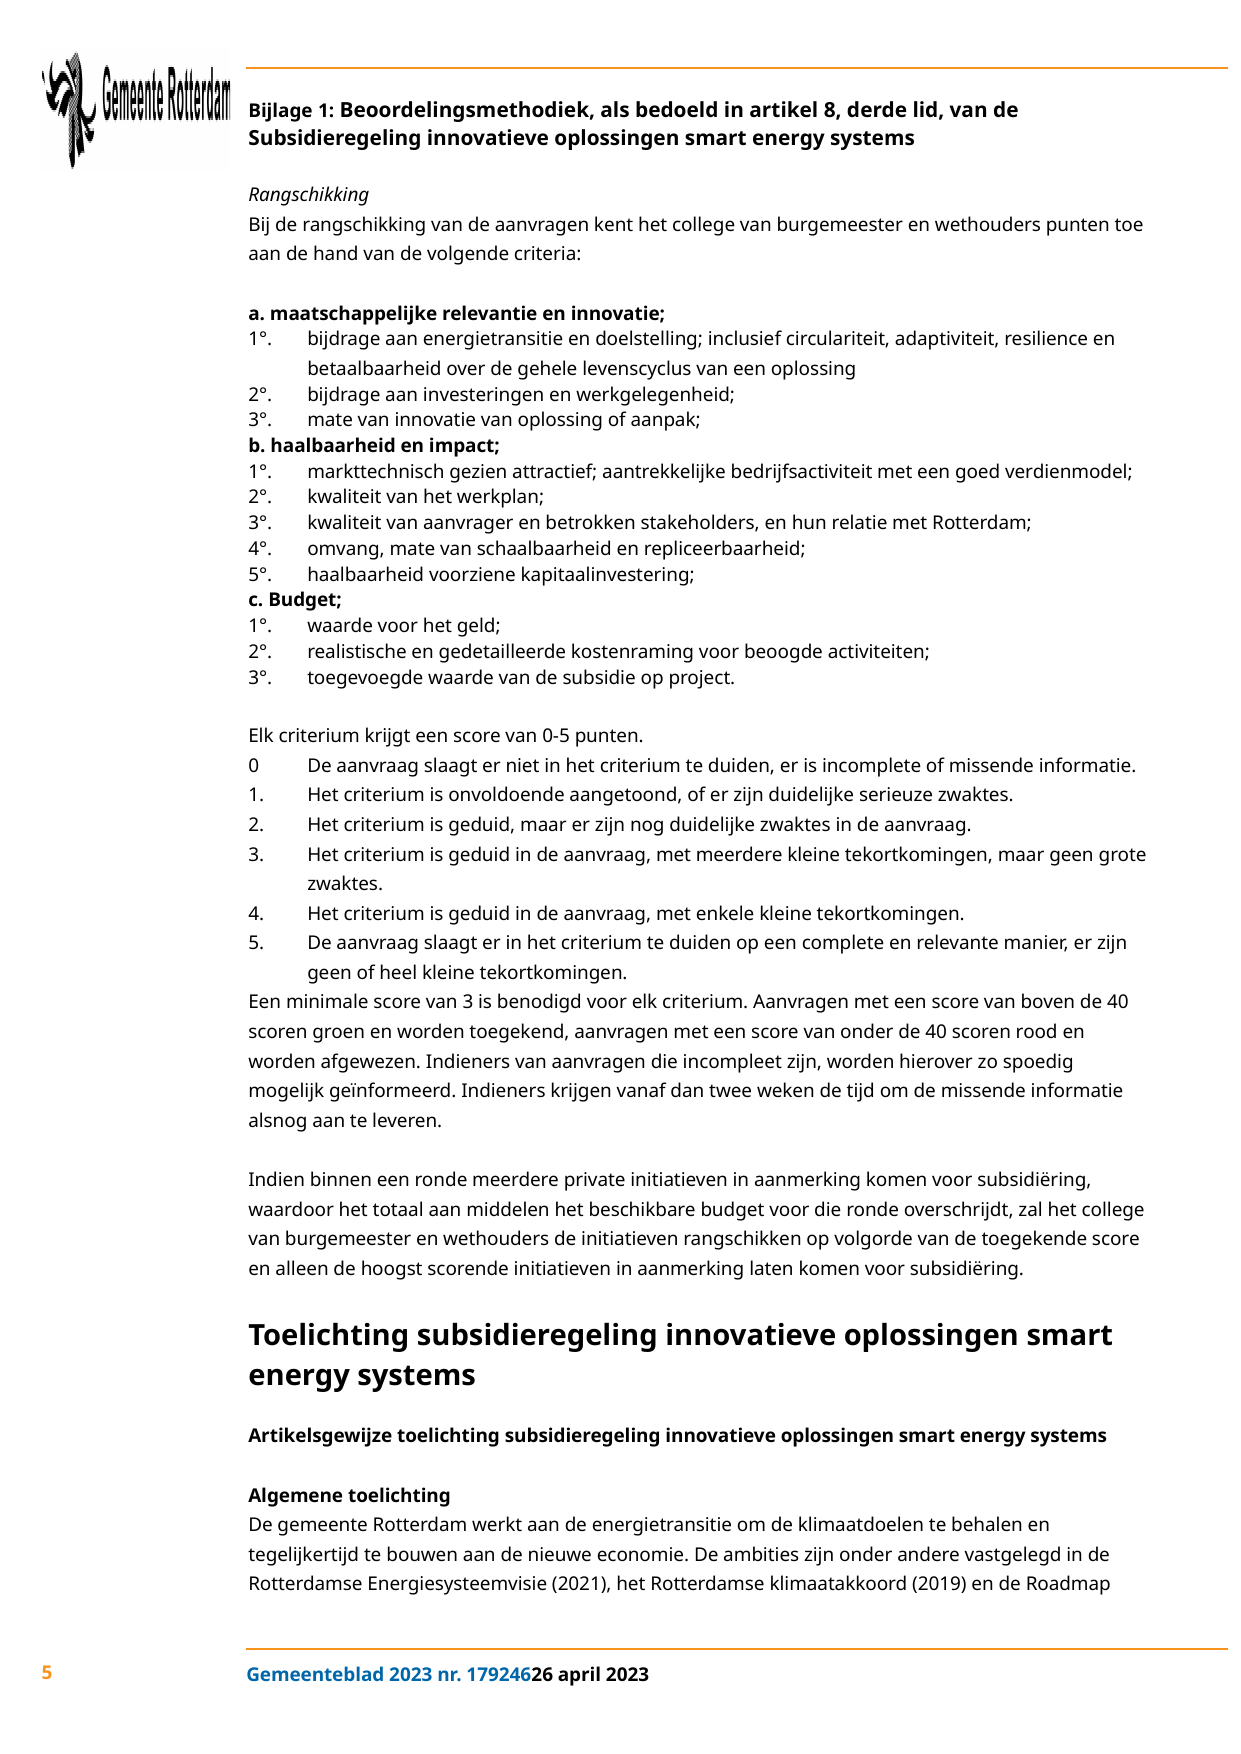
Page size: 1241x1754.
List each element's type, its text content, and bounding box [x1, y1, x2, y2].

table_cell kwaliteit van aanvrager en betrokken stakeholders, en hun relatie met Rotterdam; [248, 510, 1152, 535]
text Rangschikking [248, 181, 1152, 207]
table_header a. maatschappelijke relevantie en innovatie; [248, 300, 1152, 326]
text Artikelsgewijze toelichting subsidieregeling innovatieve oplossingen smart energy systems [248, 1423, 1152, 1448]
list Het criterium is geduid in de aanvraag, met meerdere kleine tekortkomingen, maar geen grote zwaktes. [248, 841, 1152, 896]
list De aanvraag slaagt er in het criterium te duiden op een complete en relevante manier, er zijn geen of heel kleine tekortkomingen. [248, 929, 1152, 985]
table_cell kwaliteit van het werkplan; [248, 484, 1152, 509]
text Bijlage 1: Beoordelingsmethodiek, als bedoeld in artikel 8, derde lid, van de Subsidieregeling innovatieve oplossingen smart energy systems [248, 95, 1152, 152]
table_cell c. Budget; [248, 587, 1152, 612]
text Indien binnen een ronde meerdere private initiatieven in aanmerking komen voor subsidiëring, waardoor het totaal aan middelen het beschikbare budget voor die ronde overschrijdt, zal het college van burgemeester en wethouders de initiatieven rangschikken op volgorde van de toegekende score en alleen de hoogst scorende initiatieven in aanmerking laten komen voor subsidiëring. [248, 1166, 1152, 1281]
table_cell bijdrage aan energietransitie en doelstelling; inclusief circulariteit, adaptiviteit, resilience en betaalbaarheid over de gehele levenscyclus van een oplossing [248, 326, 1152, 381]
list De aanvraag slaagt er niet in het criterium te duiden, er is incomplete of missende informatie. [248, 752, 1152, 778]
list Het criterium is geduid, maar er zijn nog duidelijke zwaktes in de aanvraag. [248, 811, 1152, 837]
table_cell mate van innovatie van oplossing of aanpak; [248, 407, 1152, 432]
text Algemene toelichting [248, 1482, 1152, 1507]
list Het criterium is onvoldoende aangetoond, of er zijn duidelijke serieuze zwaktes. [248, 782, 1152, 807]
table_cell markttechnisch gezien attractief; aantrekkelijke bedrijfsactiviteit met een goed verdienmodel; [248, 458, 1152, 484]
text Elk criterium krijgt een score van 0-5 punten. [248, 722, 1152, 748]
table_cell omvang, mate van schaalbaarheid en repliceerbaarheid; [248, 535, 1152, 561]
table_cell waarde voor het geld; [248, 613, 1152, 638]
table_cell toegevoegde waarde van de subsidie op project. [248, 664, 1152, 689]
text Toelichting subsidieregeling innovatieve oplossingen smart energy systems [248, 1314, 1152, 1393]
table_cell haalbaarheid voorziene kapitaalinvestering; [248, 561, 1152, 587]
table_cell realistische en gedetailleerde kostenraming voor beoogde activiteiten; [248, 638, 1152, 664]
list Het criterium is geduid in de aanvraag, met enkele kleine tekortkomingen. [248, 900, 1152, 926]
text De gemeente Rotterdam werkt aan de energietransitie om de klimaatdoelen te behalen en tegelijkertijd te bouwen aan de nieuwe economie. De ambities zijn onder andere vastgelegd in de Rotterdamse Energiesysteemvisie (2021), het Rotterdamse klimaatakkoord (2019) en de Roadmap [248, 1511, 1152, 1596]
table_cell b. haalbaarheid en impact; [248, 432, 1152, 458]
text Bij de rangschikking van de aanvragen kent het college van burgemeester en wethouders punten toe aan de hand van de volgende criteria: [248, 211, 1152, 266]
picture [41, 47, 231, 172]
text Een minimale score van 3 is benodigd voor elk criterium. Aanvragen met een score van boven de 40 scoren groen en worden toegekend, aanvragen met een score van onder de 40 scoren rood en worden afgewezen. Indieners van aanvragen die incompleet zijn, worden hierover zo spoedig mogelijk geïnformeerd. Indieners krijgen vanaf dan twee weken de tijd om de missende informatie alsnog aan te leveren. [248, 989, 1152, 1133]
table_cell bijdrage aan investeringen en werkgelegenheid; [248, 381, 1152, 407]
